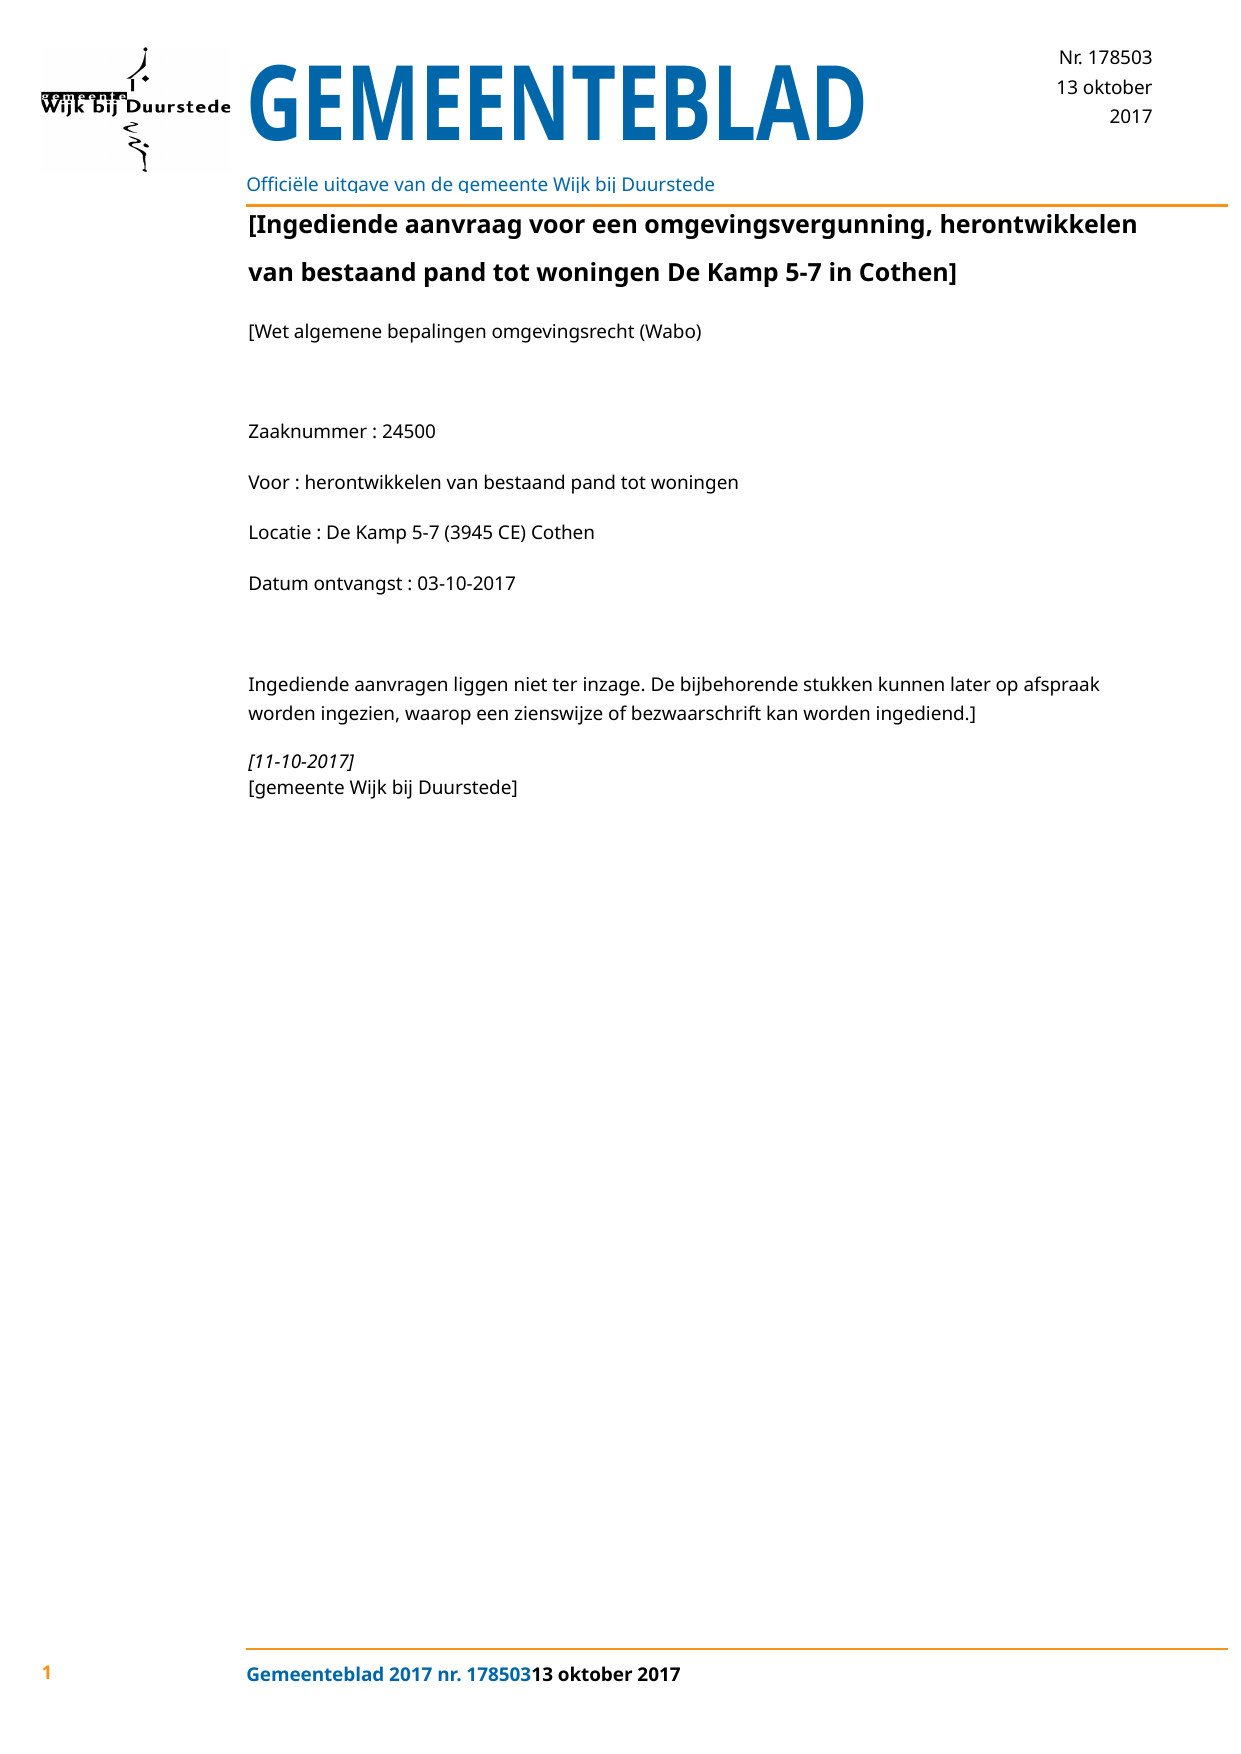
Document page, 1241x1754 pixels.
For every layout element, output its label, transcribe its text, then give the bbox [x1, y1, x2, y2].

text [Wet algemene bepalingen omgevingsrecht (Wabo) [248, 318, 1152, 344]
text [gemeente Wijk bij Duurstede] [248, 774, 1152, 800]
text Zaaknummer : 24500 [248, 419, 1152, 444]
picture [41, 47, 231, 172]
text Locatie : De Kamp 5-7 (3945 CE) Cothen [248, 519, 1152, 545]
text Ingediende aanvragen liggen niet ter inzage. De bijbehorende stukken kunnen later op afspraak worden ingezien, waarop een zienswijze of bezwaarschrift kan worden ingediend.] [248, 671, 1152, 726]
text Datum ontvangst : 03-10-2017 [248, 570, 1152, 596]
text [11-10-2017] [248, 748, 1152, 774]
text Voor : herontwikkelen van bestaand pand tot woningen [248, 469, 1152, 495]
text [Ingediende aanvraag voor een omgevingsvergunning, herontwikkelen van bestaand pand tot woningen De Kamp 5-7 in Cothen] [248, 207, 1152, 288]
